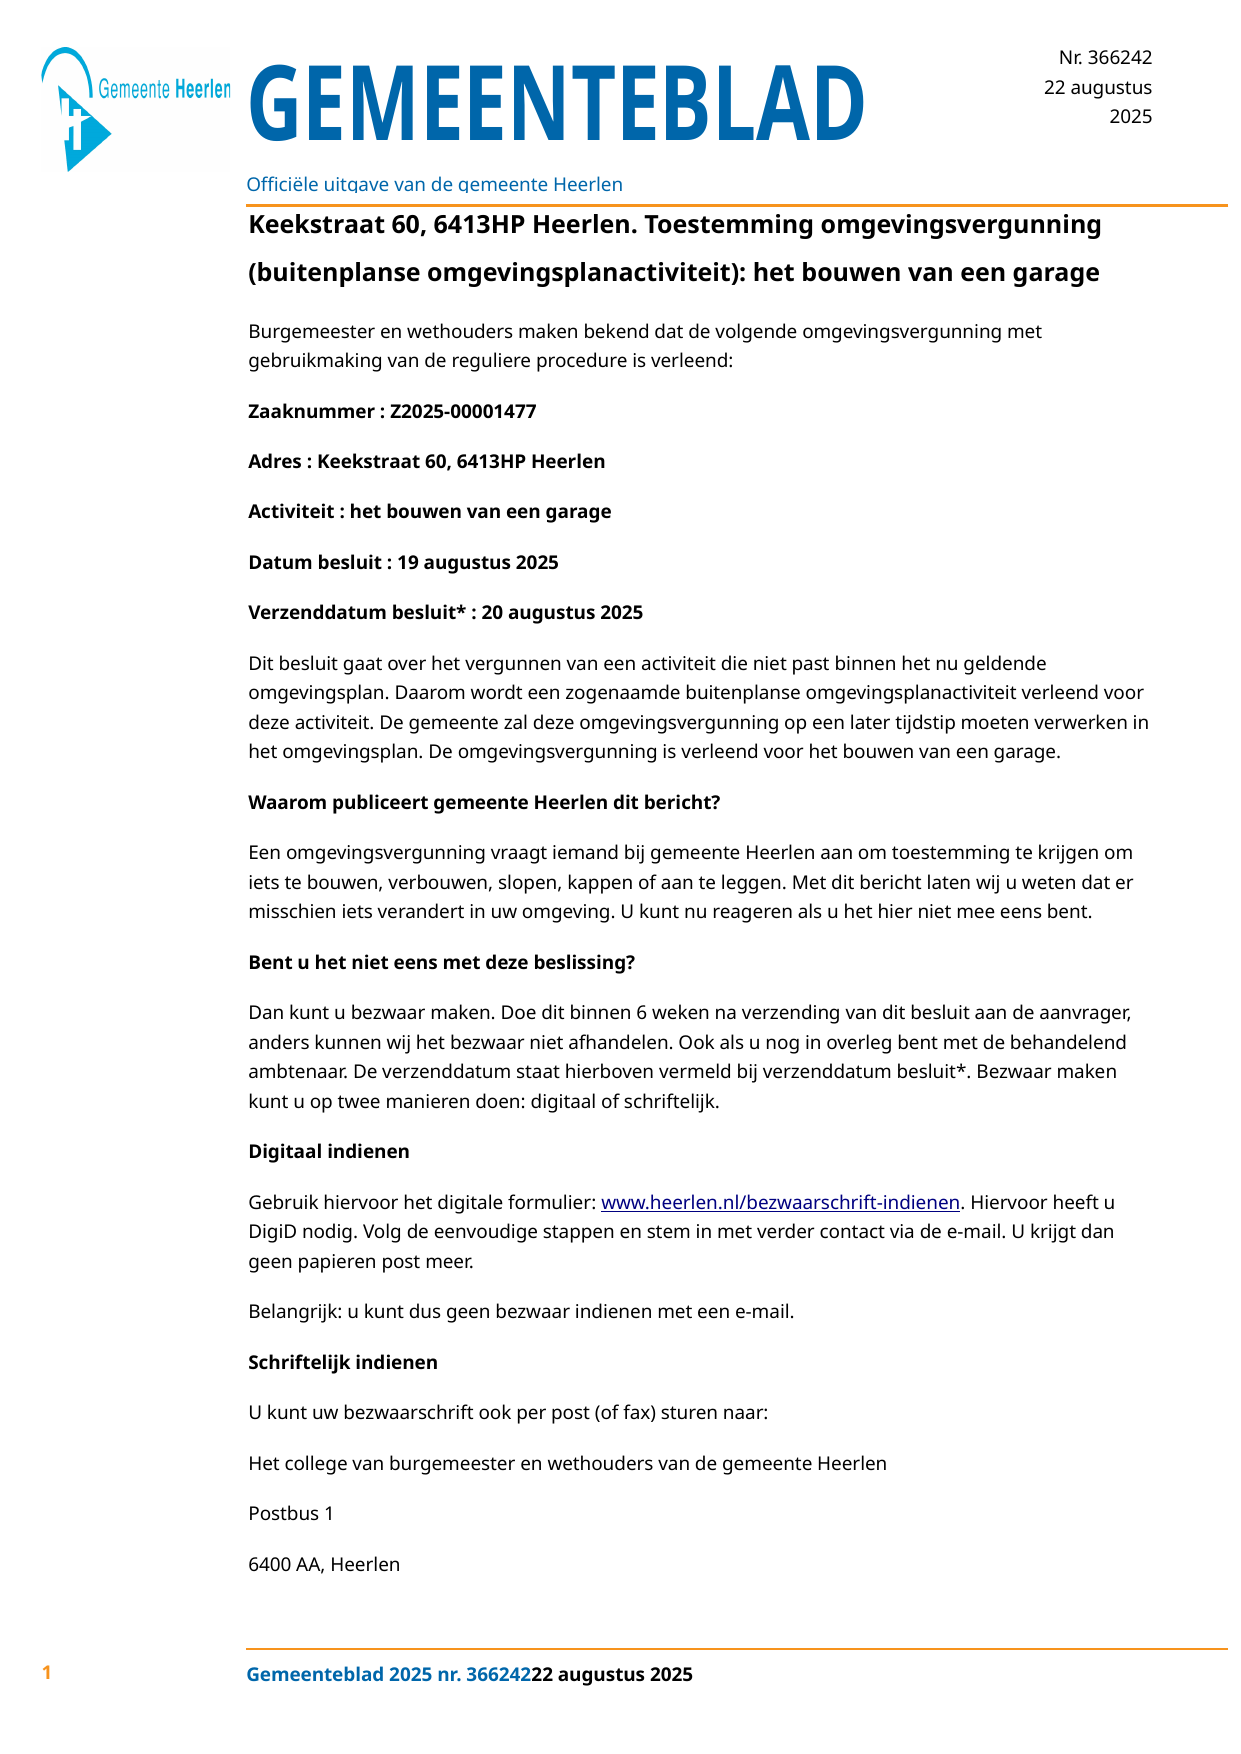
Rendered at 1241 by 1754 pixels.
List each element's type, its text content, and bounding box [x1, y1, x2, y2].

text Gebruik hiervoor het digitale formulier: www.heerlen.nl/bezwaarschrift-indienen. Hiervoor heeft u DigiD nodig. Volg de eenvoudige stappen en stem in met verder contact via de e-mail. U krijgt dan geen papieren post meer. [248, 1189, 1152, 1274]
text Verzenddatum besluit* : 20 augustus 2025 [248, 599, 1152, 625]
text Belangrijk: u kunt dus geen bezwaar indienen met een e-mail. [248, 1299, 1152, 1324]
text Keekstraat 60, 6413HP Heerlen. Toestemming omgevingsvergunning (buitenplanse omgevingsplanactiviteit): het bouwen van een garage [248, 207, 1152, 288]
picture [41, 47, 231, 172]
text Digitaal indienen [248, 1139, 1152, 1164]
text Zaaknummer : Z2025-00001477 [248, 398, 1152, 424]
text Activiteit : het bouwen van een garage [248, 499, 1152, 524]
text Waarom publiceert gemeente Heerlen dit bericht? [248, 789, 1152, 815]
text Het college van burgemeester en wethouders van de gemeente Heerlen [248, 1450, 1152, 1476]
text Postbus 1 [248, 1500, 1152, 1526]
text Bent u het niet eens met deze beslissing? [248, 949, 1152, 975]
text Een omgevingsvergunning vraagt iemand bij gemeente Heerlen aan om toestemming te krijgen om iets te bouwen, verbouwen, slopen, kappen of aan te leggen. Met dit bericht laten wij u weten dat er misschien iets verandert in uw omgeving. U kunt nu reageren als u het hier niet mee eens bent. [248, 839, 1152, 924]
text U kunt uw bezwaarschrift ook per post (of fax) sturen naar: [248, 1399, 1152, 1425]
text Dan kunt u bezwaar maken. Doe dit binnen 6 weken na verzending van dit besluit aan de aanvrager, anders kunnen wij het bezwaar niet afhandelen. Ook als u nog in overleg bent met de behandelend ambtenaar. De verzenddatum staat hierboven vermeld bij verzenddatum besluit*. Bezwaar maken kunt u op twee manieren doen: digitaal of schriftelijk. [248, 999, 1152, 1114]
text Datum besluit : 19 augustus 2025 [248, 549, 1152, 575]
picture [41, 47, 59, 70]
text Burgemeester en wethouders maken bekend dat de volgende omgevingsvergunning met gebruikmaking van de reguliere procedure is verleend: [248, 318, 1152, 373]
text 6400 AA, Heerlen [248, 1551, 1152, 1577]
text Schriftelijk indienen [248, 1349, 1152, 1375]
text Adres : Keekstraat 60, 6413HP Heerlen [248, 448, 1152, 474]
text Dit besluit gaat over het vergunnen van een activiteit die niet past binnen het nu geldende omgevingsplan. Daarom wordt een zogenaamde buitenplanse omgevingsplanactiviteit verleend voor deze activiteit. De gemeente zal deze omgevingsvergunning op een later tijdstip moeten verwerken in het omgevingsplan. De omgevingsvergunning is verleend voor het bouwen van een garage. [248, 650, 1152, 764]
